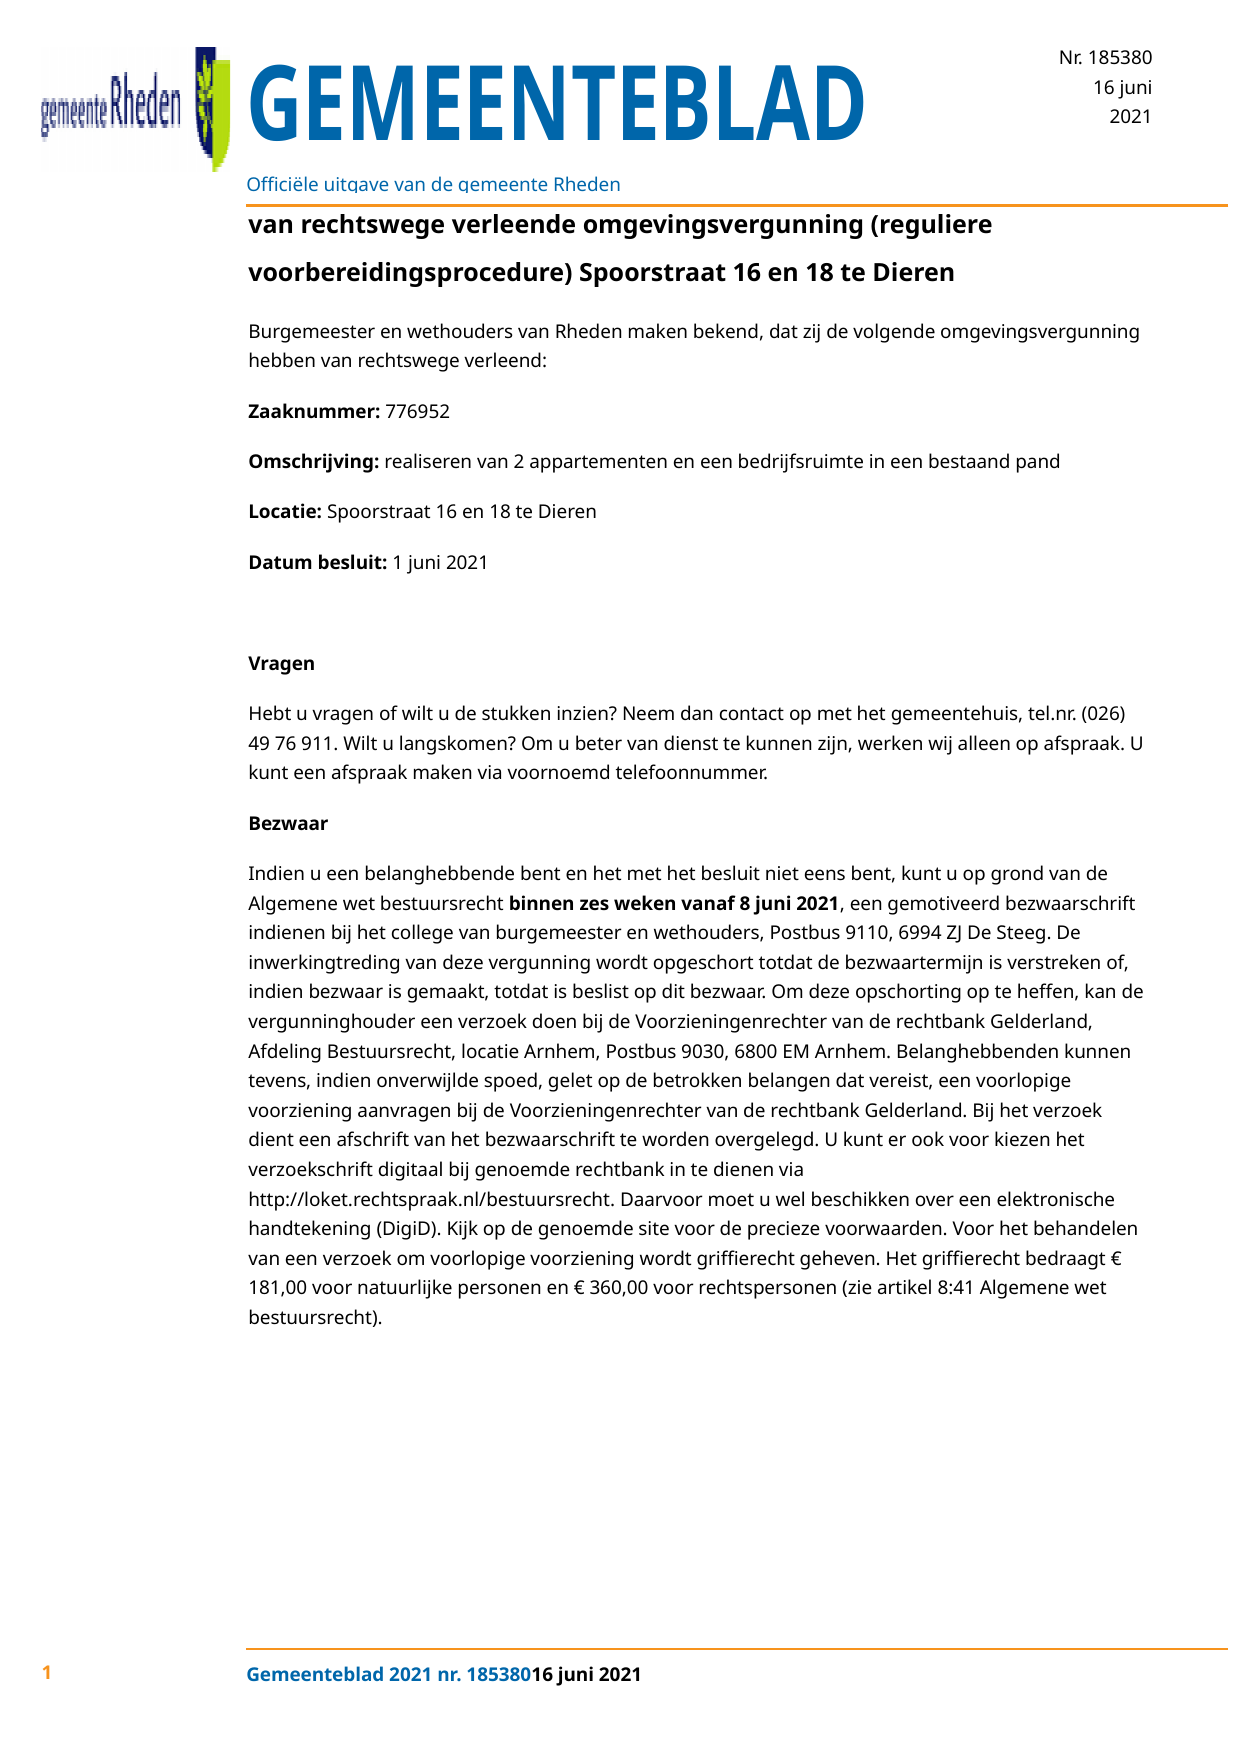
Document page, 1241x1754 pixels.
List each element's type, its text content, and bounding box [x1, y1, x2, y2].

picture [41, 47, 231, 172]
text Vragen [248, 650, 1152, 676]
text Zaaknummer: 776952 [248, 398, 1152, 424]
text Bezwaar [248, 810, 1152, 836]
text Locatie: Spoorstraat 16 en 18 te Dieren [248, 499, 1152, 524]
text Omschrijving: realiseren van 2 appartementen en een bedrijfsruimte in een bestaand pand [248, 448, 1152, 474]
text Datum besluit: 1 juni 2021 [248, 549, 1152, 575]
text van rechtswege verleende omgevingsvergunning (reguliere voorbereidingsprocedure) Spoorstraat 16 en 18 te Dieren [248, 207, 1152, 288]
text Indien u een belanghebbende bent en het met het besluit niet eens bent, kunt u op grond van de Algemene wet bestuursrecht binnen zes weken vanaf 8 juni 2021, een gemotiveerd bezwaarschrift indienen bij het college van burgemeester en wethouders, Postbus 9110, 6994 ZJ De Steeg. De inwerkingtreding van deze vergunning wordt opgeschort totdat de bezwaartermijn is verstreken of, indien bezwaar is gemaakt, totdat is beslist op dit bezwaar. Om deze opschorting op te heffen, kan de vergunninghouder een verzoek doen bij de Voorzieningenrechter van de rechtbank Gelderland, Afdeling Bestuursrecht, locatie Arnhem, Postbus 9030, 6800 EM Arnhem. Belanghebbenden kunnen tevens, indien onverwijlde spoed, gelet op de betrokken belangen dat vereist, een voorlopige voorziening aanvragen bij de Voorzieningenrechter van de rechtbank Gelderland. Bij het verzoek dient een afschrift van het bezwaarschrift te worden overgelegd. U kunt er ook voor kiezen het verzoekschrift digitaal bij genoemde rechtbank in te dienen via http://loket.rechtspraak.nl/bestuursrecht. Daarvoor moet u wel beschikken over een elektronische handtekening (DigiD). Kijk op de genoemde site voor de precieze voorwaarden. Voor het behandelen van een verzoek om voorlopige voorziening wordt griffierecht geheven. Het griffierecht bedraagt € 181,00 voor natuurlijke personen en € 360,00 voor rechtspersonen (zie artikel 8:41 Algemene wet bestuursrecht). [248, 860, 1152, 1330]
text Burgemeester en wethouders van Rheden maken bekend, dat zij de volgende omgevingsvergunning hebben van rechtswege verleend: [248, 318, 1152, 373]
text Hebt u vragen of wilt u de stukken inzien? Neem dan contact op met het gemeentehuis, tel.nr. (026) 49 76 911. Wilt u langskomen? Om u beter van dienst te kunnen zijn, werken wij alleen op afspraak. U kunt een afspraak maken via voornoemd telefoonnummer. [248, 700, 1152, 785]
